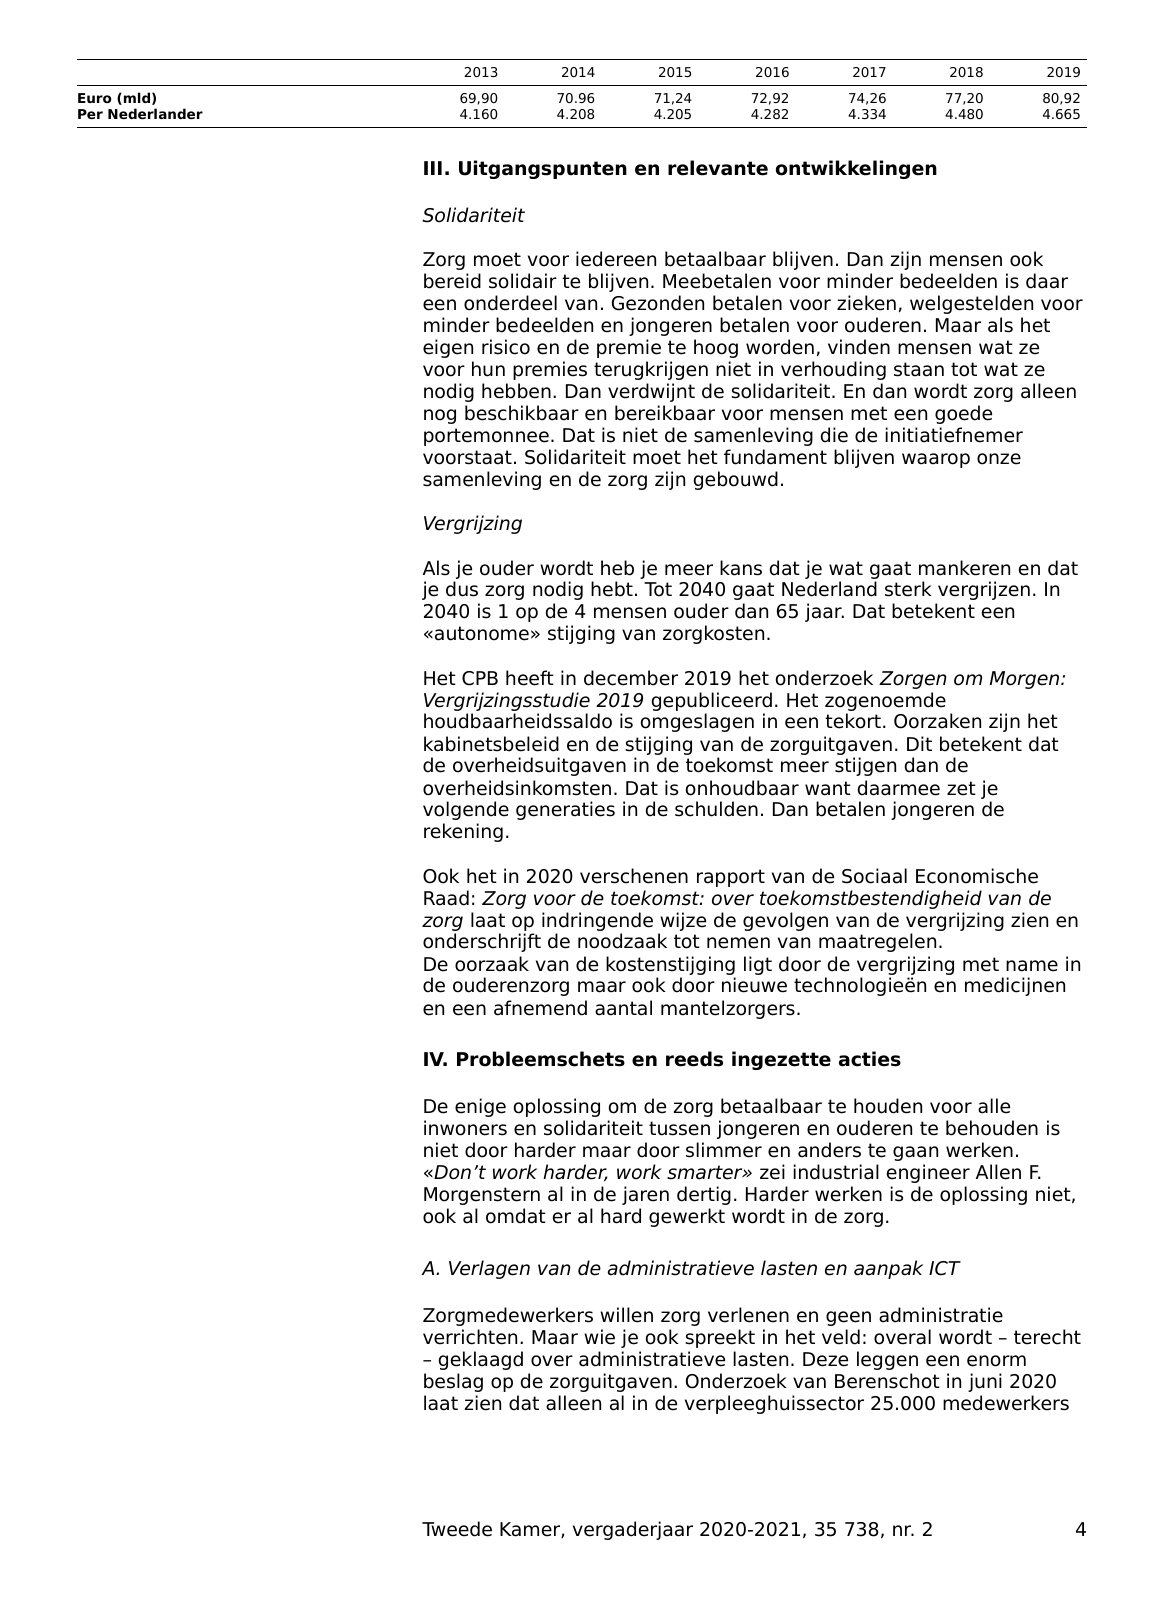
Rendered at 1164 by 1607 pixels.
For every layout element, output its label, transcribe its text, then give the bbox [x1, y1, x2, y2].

table_cell 4.665 [990, 107, 1087, 127]
table_header [77, 60, 407, 85]
text De enige oplossing om de zorg betaalbaar te houden voor alle inwoners en solidariteit tussen jongeren en ouderen te behouden is niet door harder maar door slimmer en anders te gaan werken. «Don’t work harder, work smarter» zei industrial engineer Allen F. Morgenstern al in de jaren dertig. Harder werken is de oplossing niet, ook al omdat er al hard gewerkt wordt in de zorg. [422, 1096, 1087, 1228]
table_cell 4.208 [504, 107, 601, 127]
table_cell 4.334 [795, 107, 892, 127]
table_header 2015 [601, 60, 698, 85]
table_header 2016 [698, 60, 795, 85]
table_cell 74,26 [795, 86, 892, 107]
text Als je ouder wordt heb je meer kans dat je wat gaat mankeren en dat je dus zorg nodig hebt. Tot 2040 gaat Nederland sterk vergrijzen. In 2040 is 1 op de 4 mensen ouder dan 65 jaar. Dat betekent een «autonome» stijging van zorgkosten. [422, 557, 1087, 645]
table_header 2017 [795, 60, 892, 85]
text De oorzaak van de kostenstijging ligt door de vergrijzing met name in de ouderenzorg maar ook door nieuwe technologieën en medicijnen en een afnemend aantal mantelzorgers. [422, 953, 1087, 1019]
table_cell 4.160 [407, 107, 504, 127]
subtitle III. Uitgangspunten en relevante ontwikkelingen [422, 158, 1087, 180]
table_header 2018 [893, 60, 989, 85]
text Zorg moet voor iedereen betaalbaar blijven. Dan zijn mensen ook bereid solidair te blijven. Meebetalen voor minder bedeelden is daar een onderdeel van. Gezonden betalen voor zieken, welgestelden voor minder bedeelden en jongeren betalen voor ouderen. Maar als het eigen risico en de premie te hoog worden, vinden mensen wat ze voor hun premies terugkrijgen niet in verhouding staan tot wat ze nodig hebben. Dan verdwijnt de solidariteit. En dan wordt zorg alleen nog beschikbaar en bereikbaar voor mensen met een goede portemonnee. Dat is niet de samenleving die de initiatiefnemer voorstaat. Solidariteit moet het fundament blijven waarop onze samenleving en de zorg zijn gebouwd. [422, 249, 1087, 491]
table_cell 77,20 [893, 86, 989, 107]
text Zorgmedewerkers willen zorg verlenen en geen administratie verrichten. Maar wie je ook spreekt in het veld: overal wordt – terecht – geklaagd over administratieve lasten. Deze leggen een enorm beslag op de zorguitgaven. Onderzoek van Berenschot in juni 2020 laat zien dat alleen al in de verpleeghuissector 25.000 medewerkers [422, 1305, 1087, 1415]
table_cell Euro (mld) [77, 86, 407, 107]
subtitle Solidariteit [422, 205, 1087, 227]
table_cell Per Nederlander [77, 107, 407, 127]
table_cell 72,92 [698, 86, 795, 107]
table_cell 4.205 [601, 107, 698, 127]
table_cell 4.282 [698, 107, 795, 127]
table_cell 71,24 [601, 86, 698, 107]
table_cell 69,90 [407, 86, 504, 107]
text Het CPB heeft in december 2019 het onderzoek Zorgen om Morgen: Vergrijzingsstudie 2019 gepubliceerd. Het zogenoemde houdbaarheidssaldo is omgeslagen in een tekort. Oorzaken zijn het kabinetsbeleid en de stijging van de zorguitgaven. Dit betekent dat de overheidsuitgaven in de toekomst meer stijgen dan de overheidsinkomsten. Dat is onhoudbaar want daarmee zet je volgende generaties in de schulden. Dan betalen jongeren de rekening. [422, 667, 1087, 843]
subtitle IV. Probleemschets en reeds ingezette acties [422, 1049, 1087, 1071]
table_header 2019 [990, 60, 1087, 85]
table_cell 80,92 [990, 86, 1087, 107]
table_cell 70.96 [504, 86, 601, 107]
table_header 2013 [407, 60, 504, 85]
text Ook het in 2020 verschenen rapport van de Sociaal Economische Raad: Zorg voor de toekomst: over toekomstbestendigheid van de zorg laat op indringende wijze de gevolgen van de vergrijzing zien en onderschrijft de noodzaak tot nemen van maatregelen. [422, 866, 1087, 953]
subtitle A. Verlagen van de administratieve lasten en aanpak ICT [422, 1258, 1087, 1280]
table_header 2014 [504, 60, 601, 85]
table_cell 4.480 [893, 107, 989, 127]
subtitle Vergrijzing [422, 513, 1087, 535]
